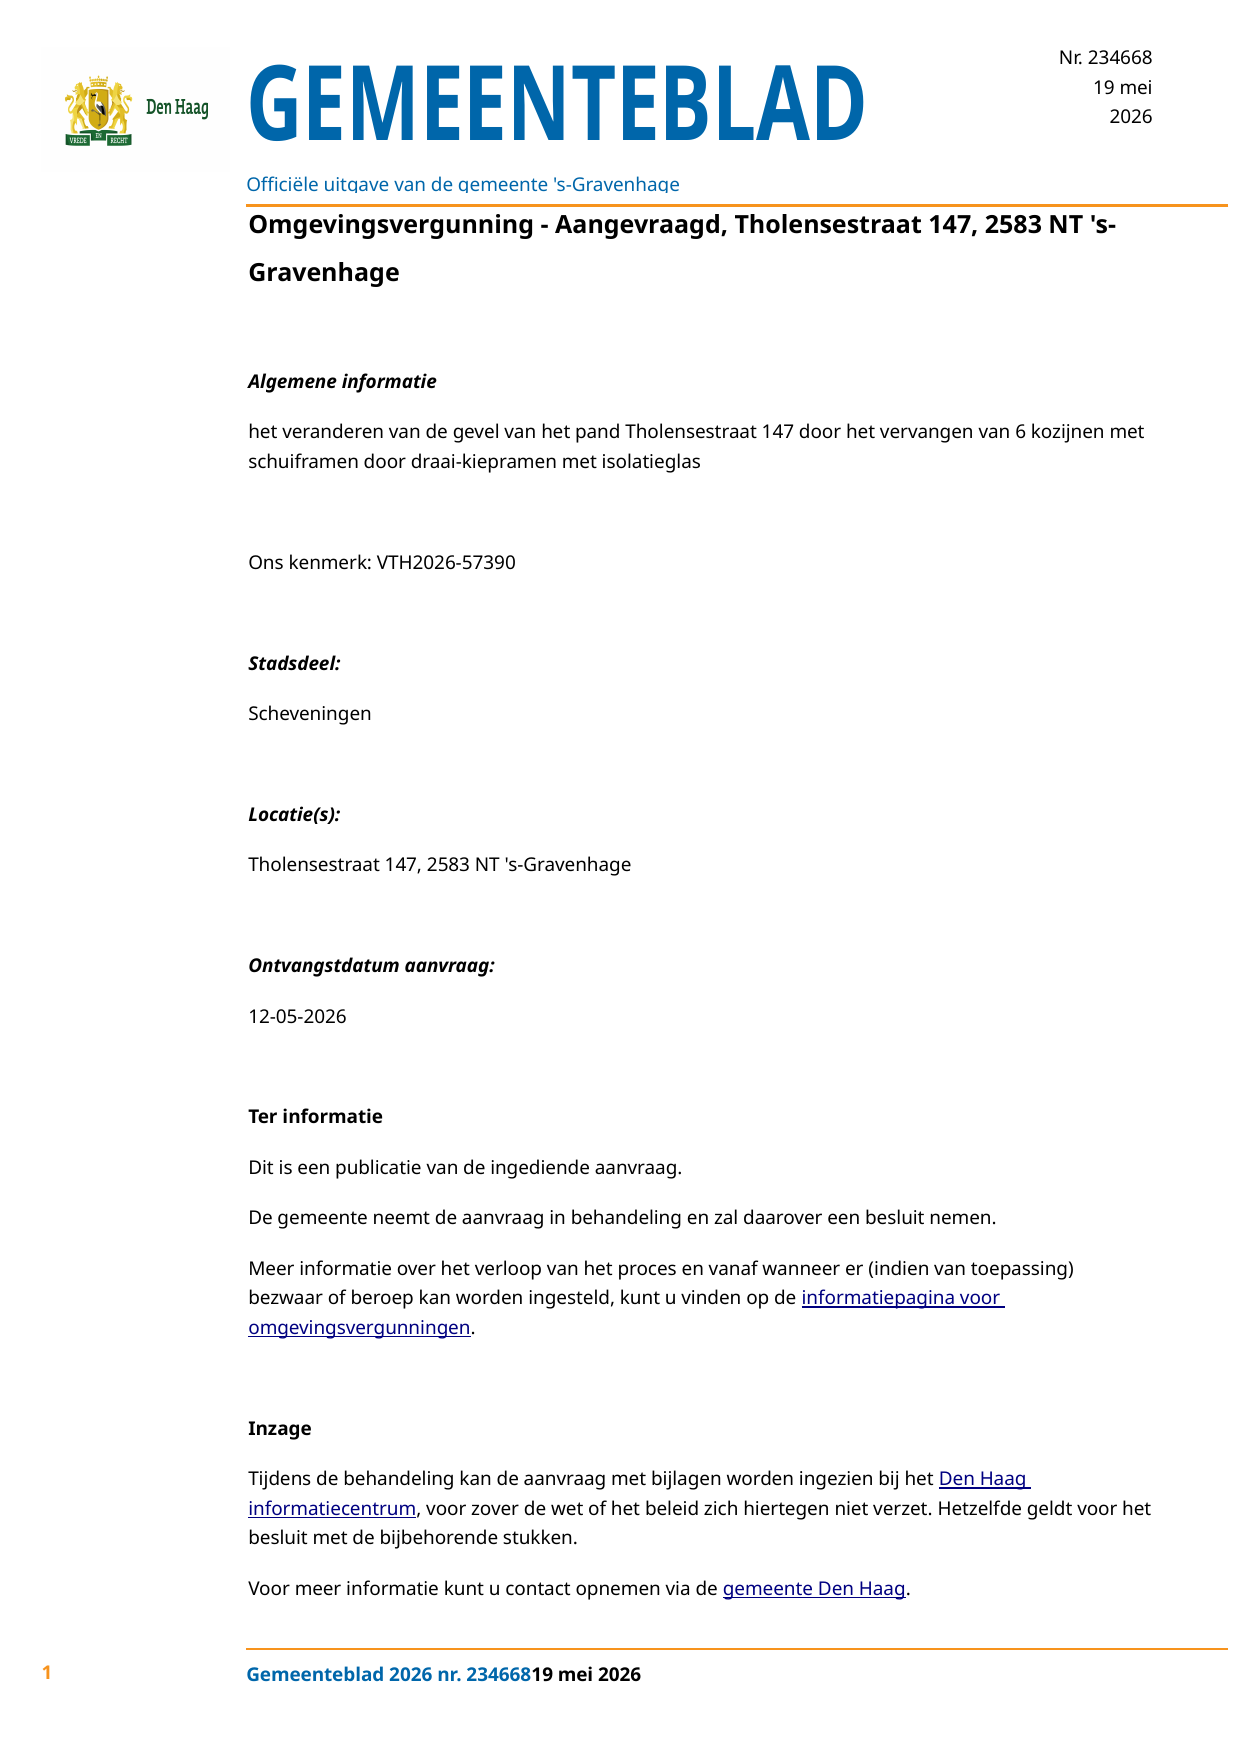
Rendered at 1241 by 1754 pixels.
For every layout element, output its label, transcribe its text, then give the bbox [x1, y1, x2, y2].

text Scheveningen [248, 700, 1152, 726]
text Ons kenmerk: VTH2026-57390 [248, 549, 1152, 575]
text Stadsdeel: [248, 650, 1152, 676]
text Dit is een publicatie van de ingediende aanvraag. [248, 1154, 1152, 1180]
text Ter informatie [248, 1104, 1152, 1129]
text Tijdens de behandeling kan de aanvraag met bijlagen worden ingezien bij het Den Haag informatiecentrum, voor zover de wet of het beleid zich hiertegen niet verzet. Hetzelfde geldt voor het besluit met de bijbehorende stukken. [248, 1465, 1152, 1550]
text Omgevingsvergunning - Aangevraagd, Tholensestraat 147, 2583 NT 's-Gravenhage [248, 207, 1152, 288]
text Algemene informatie [248, 368, 1152, 394]
text Locatie(s): [248, 801, 1152, 827]
text De gemeente neemt de aanvraag in behandeling en zal daarover een besluit nemen. [248, 1204, 1152, 1230]
text Voor meer informatie kunt u contact opnemen via de gemeente Den Haag. [248, 1575, 1152, 1601]
picture [41, 47, 231, 172]
text Tholensestraat 147, 2583 NT 's-Gravenhage [248, 852, 1152, 877]
text het veranderen van de gevel van het pand Tholensestraat 147 door het vervangen van 6 kozijnen met schuiframen door draai-kiepramen met isolatieglas [248, 419, 1152, 474]
text Meer informatie over het verloop van het proces en vanaf wanneer er (indien van toepassing) bezwaar of beroep kan worden ingesteld, kunt u vinden op de informatiepagina voor omgevingsvergunningen. [248, 1255, 1152, 1340]
text Inzage [248, 1415, 1152, 1441]
text Ontvangstdatum aanvraag: [248, 952, 1152, 978]
text 12-05-2026 [248, 1003, 1152, 1029]
